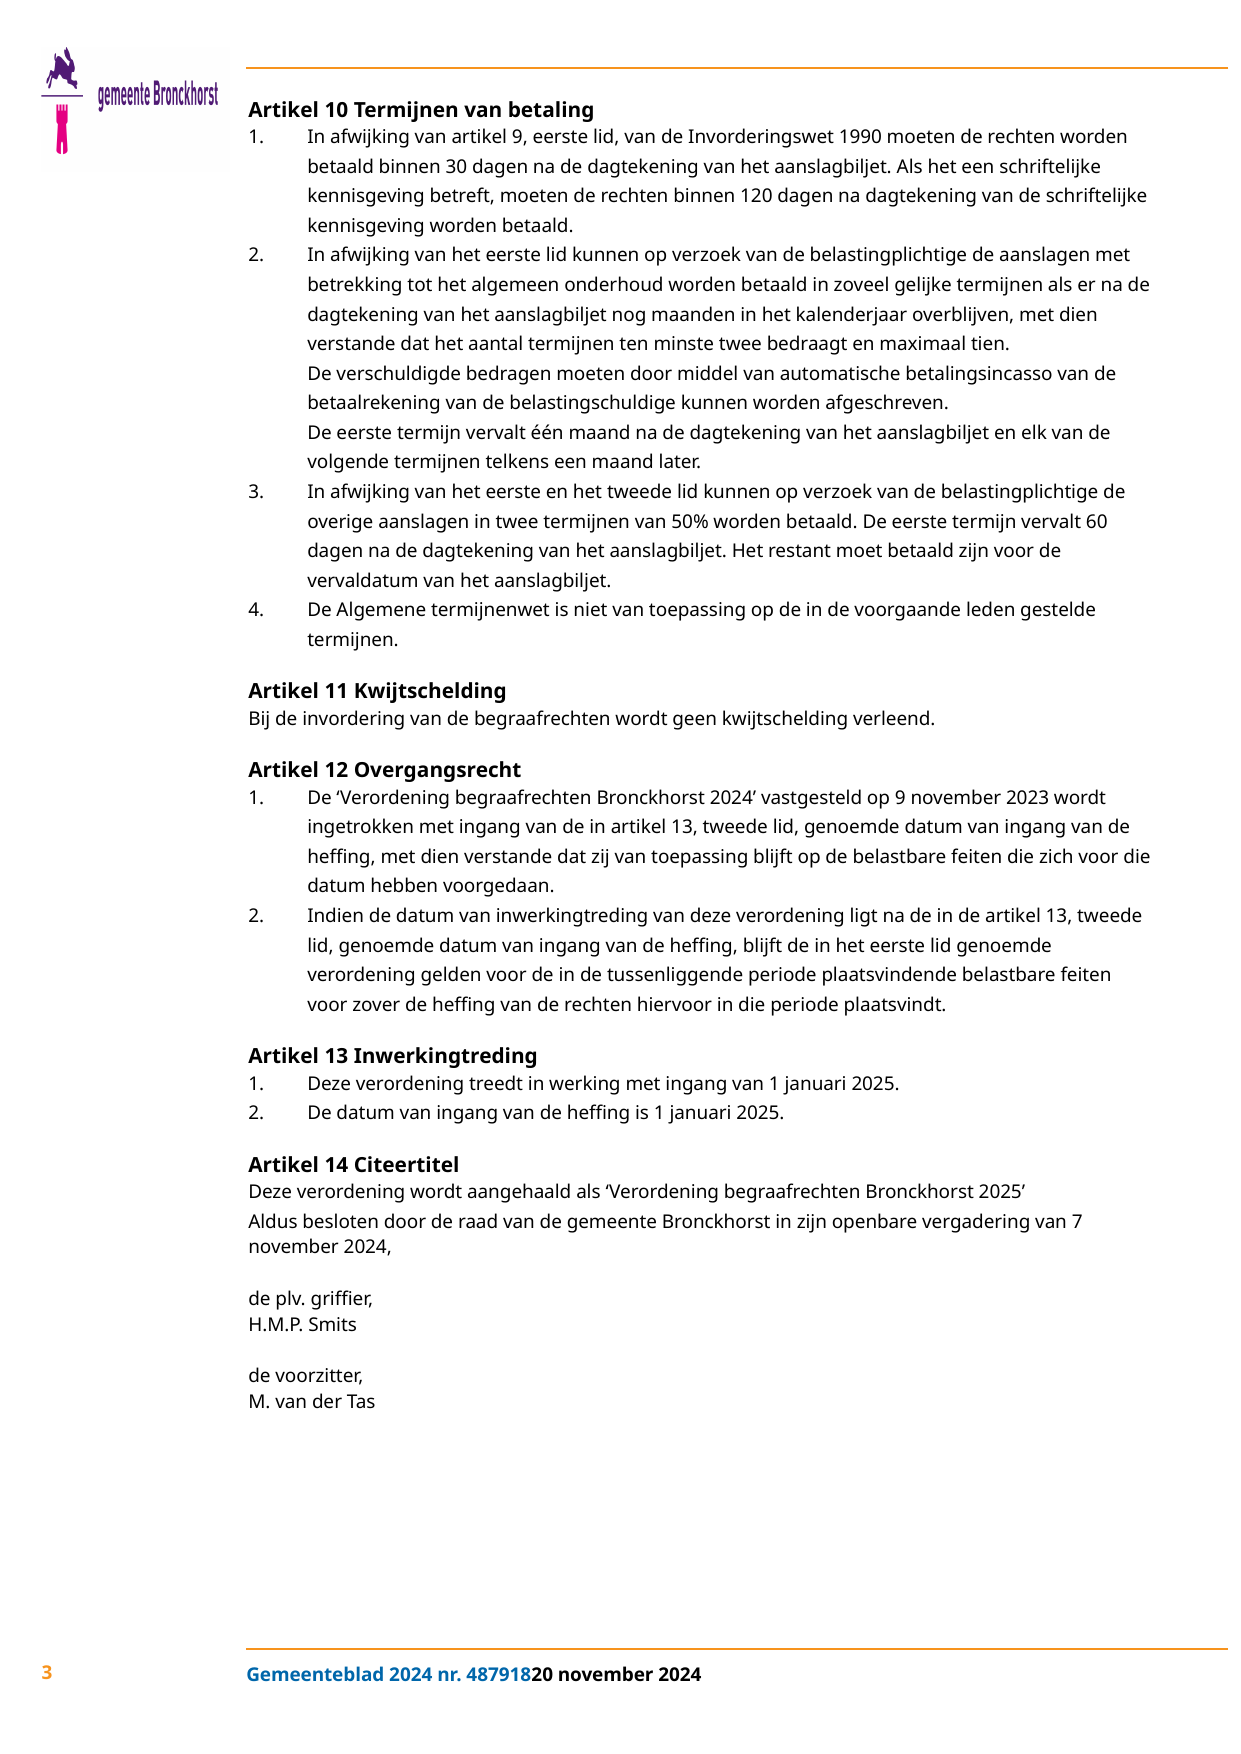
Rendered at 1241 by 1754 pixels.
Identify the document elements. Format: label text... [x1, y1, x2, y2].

text de voorzitter, [248, 1362, 1152, 1388]
list In afwijking van het eerste en het tweede lid kunnen op verzoek van de belastingplichtige de overige aanslagen in twee termijnen van 50% worden betaald. De eerste termijn vervalt 60 dagen na de dagtekening van het aanslagbiljet. Het restant moet betaald zijn voor de vervaldatum van het aanslagbiljet. [248, 478, 1152, 593]
list In afwijking van artikel 9, eerste lid, van de Invorderingswet 1990 moeten de rechten worden betaald binnen 30 dagen na de dagtekening van het aanslagbiljet. Als het een schriftelijke kennisgeving betreft, moeten de rechten binnen 120 dagen na dagtekening van de schriftelijke kennisgeving worden betaald. [248, 123, 1152, 238]
list De verschuldigde bedragen moeten door middel van automatische betalingsincasso van de betaalrekening van de belastingschuldige kunnen worden afgeschreven. [248, 360, 1152, 415]
text Deze verordening wordt aangehaald als ‘Verordening begraafrechten Bronckhorst 2025’ [248, 1178, 1152, 1204]
text H.M.P. Smits [248, 1311, 1152, 1336]
list Indien de datum van inwerkingtreding van deze verordening ligt na de in de artikel 13, tweede lid, genoemde datum van ingang van de heffing, blijft de in het eerste lid genoemde verordening gelden voor de in de tussenliggende periode plaatsvindende belastbare feiten voor zover de heffing van de rechten hiervoor in die periode plaatsvindt. [248, 902, 1152, 1017]
list De eerste termijn vervalt één maand na de dagtekening van het aanslagbiljet en elk van de volgende termijnen telkens een maand later. [248, 419, 1152, 474]
text M. van der Tas [248, 1388, 1152, 1414]
text Artikel 12 Overgangsrecht [248, 755, 1152, 784]
text Artikel 11 Kwijtschelding [248, 677, 1152, 705]
text Aldus besloten door de raad van de gemeente Bronckhorst in zijn openbare vergadering van 7 november 2024, [248, 1208, 1152, 1259]
list Deze verordening treedt in werking met ingang van 1 januari 2025. [248, 1070, 1152, 1096]
text de plv. griffier, [248, 1285, 1152, 1311]
list De Algemene termijnenwet is niet van toepassing op de in de voorgaande leden gestelde termijnen. [248, 597, 1152, 652]
text Artikel 10 Termijnen van betaling [248, 95, 1152, 123]
text Artikel 13 Inwerkingtreding [248, 1041, 1152, 1070]
list De ‘Verordening begraafrechten Bronckhorst 2024’ vastgesteld op 9 november 2023 wordt ingetrokken met ingang van de in artikel 13, tweede lid, genoemde datum van ingang van de heffing, met dien verstande dat zij van toepassing blijft op de belastbare feiten die zich voor die datum hebben voorgedaan. [248, 784, 1152, 898]
text Bij de invordering van de begraafrechten wordt geen kwijtschelding verleend. [248, 705, 1152, 731]
list In afwijking van het eerste lid kunnen op verzoek van de belastingplichtige de aanslagen met betrekking tot het algemeen onderhoud worden betaald in zoveel gelijke termijnen als er na de dagtekening van het aanslagbiljet nog maanden in het kalenderjaar overblijven, met dien verstande dat het aantal termijnen ten minste twee bedraagt en maximaal tien. [248, 242, 1152, 356]
text Artikel 14 Citeertitel [248, 1150, 1152, 1178]
picture [41, 47, 231, 172]
list De datum van ingang van de heffing is 1 januari 2025. [248, 1099, 1152, 1125]
